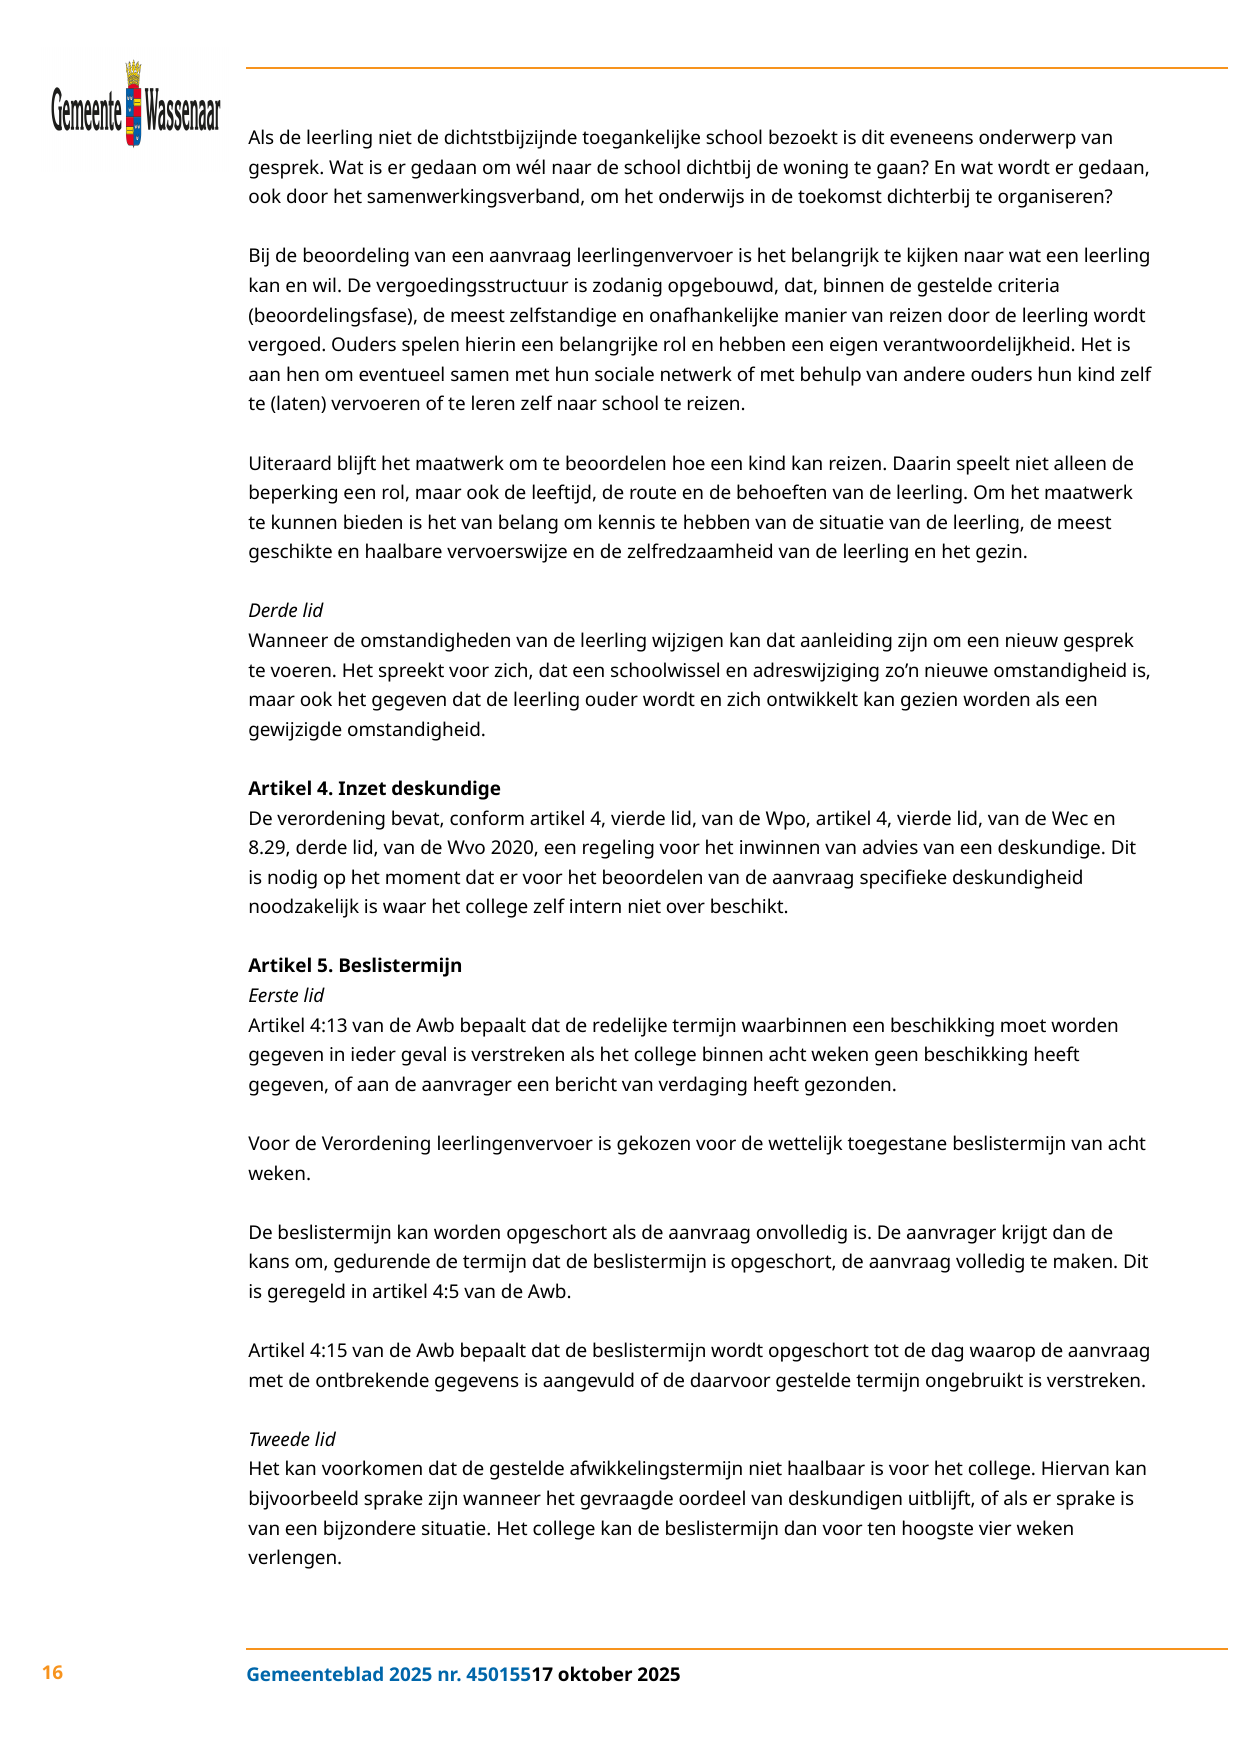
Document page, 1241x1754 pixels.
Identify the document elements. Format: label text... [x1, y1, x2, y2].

text Artikel 4. Inzet deskundige [248, 775, 1152, 801]
text Wanneer de omstandigheden van de leerling wijzigen kan dat aanleiding zijn om een nieuw gesprek te voeren. Het spreekt voor zich, dat een schoolwissel en adreswijziging zo’n nieuwe omstandigheid is, maar ook het gegeven dat de leerling ouder wordt en zich ontwikkelt kan gezien worden als een gewijzigde omstandigheid. [248, 627, 1152, 742]
text De verordening bevat, conform artikel 4, vierde lid, van de Wpo, artikel 4, vierde lid, van de Wec en 8.29, derde lid, van de Wvo 2020, een regeling voor het inwinnen van advies van een deskundige. Dit is nodig op het moment dat er voor het beoordelen van de aanvraag specifieke deskundigheid noodzakelijk is waar het college zelf intern niet over beschikt. [248, 805, 1152, 919]
text Voor de Verordening leerlingenvervoer is gekozen voor de wettelijk toegestane beslistermijn van acht weken. [248, 1130, 1152, 1186]
text Artikel 4:15 van de Awb bepaalt dat de beslistermijn wordt opgeschort tot de dag waarop de aanvraag met de ontbrekende gegevens is aangevuld of de daarvoor gestelde termijn ongebruikt is verstreken. [248, 1337, 1152, 1393]
text Het kan voorkomen dat de gestelde afwikkelingstermijn niet haalbaar is voor het college. Hiervan kan bijvoorbeeld sprake zijn wanneer het gevraagde oordeel van deskundigen uitblijft, of als er sprake is van een bijzondere situatie. Het college kan de beslistermijn dan voor ten hoogste vier weken verlengen. [248, 1456, 1152, 1570]
text Uiteraard blijft het maatwerk om te beoordelen hoe een kind kan reizen. Daarin speelt niet alleen de beperking een rol, maar ook de leeftijd, de route en de behoeften van de leerling. Om het maatwerk te kunnen bieden is het van belang om kennis te hebben van de situatie van de leerling, de meest geschikte en haalbare vervoerswijze en de zelfredzaamheid van de leerling en het gezin. [248, 450, 1152, 564]
text Artikel 4:13 van de Awb bepaalt dat de redelijke termijn waarbinnen een beschikking moet worden gegeven in ieder geval is verstreken als het college binnen acht weken geen beschikking heeft gegeven, of aan de aanvrager een bericht van verdaging heeft gezonden. [248, 1012, 1152, 1097]
text Bij de beoordeling van een aanvraag leerlingenvervoer is het belangrijk te kijken naar wat een leerling kan en wil. De vergoedingsstructuur is zodanig opgebouwd, dat, binnen de gestelde criteria (beoordelingsfase), de meest zelfstandige en onafhankelijke manier van reizen door de leerling wordt vergoed. Ouders spelen hierin een belangrijke rol en hebben een eigen verantwoordelijkheid. Het is aan hen om eventueel samen met hun sociale netwerk of met behulp van andere ouders hun kind zelf te (laten) vervoeren of te leren zelf naar school te reizen. [248, 243, 1152, 416]
text Artikel 5. Beslistermijn [248, 953, 1152, 978]
text Derde lid [248, 598, 1152, 623]
picture [41, 47, 231, 172]
text De beslistermijn kan worden opgeschort als de aanvraag onvolledig is. De aanvrager krijgt dan de kans om, gedurende de termijn dat de beslistermijn is opgeschort, de aanvraag volledig te maken. Dit is geregeld in artikel 4:5 van de Awb. [248, 1219, 1152, 1304]
text Tweede lid [248, 1426, 1152, 1452]
text Eerste lid [248, 982, 1152, 1008]
text Als de leerling niet de dichtstbijzijnde toegankelijke school bezoekt is dit eveneens onderwerp van gesprek. Wat is er gedaan om wél naar de school dichtbij de woning te gaan? En wat wordt er gedaan, ook door het samenwerkingsverband, om het onderwijs in de toekomst dichterbij te organiseren? [248, 124, 1152, 209]
